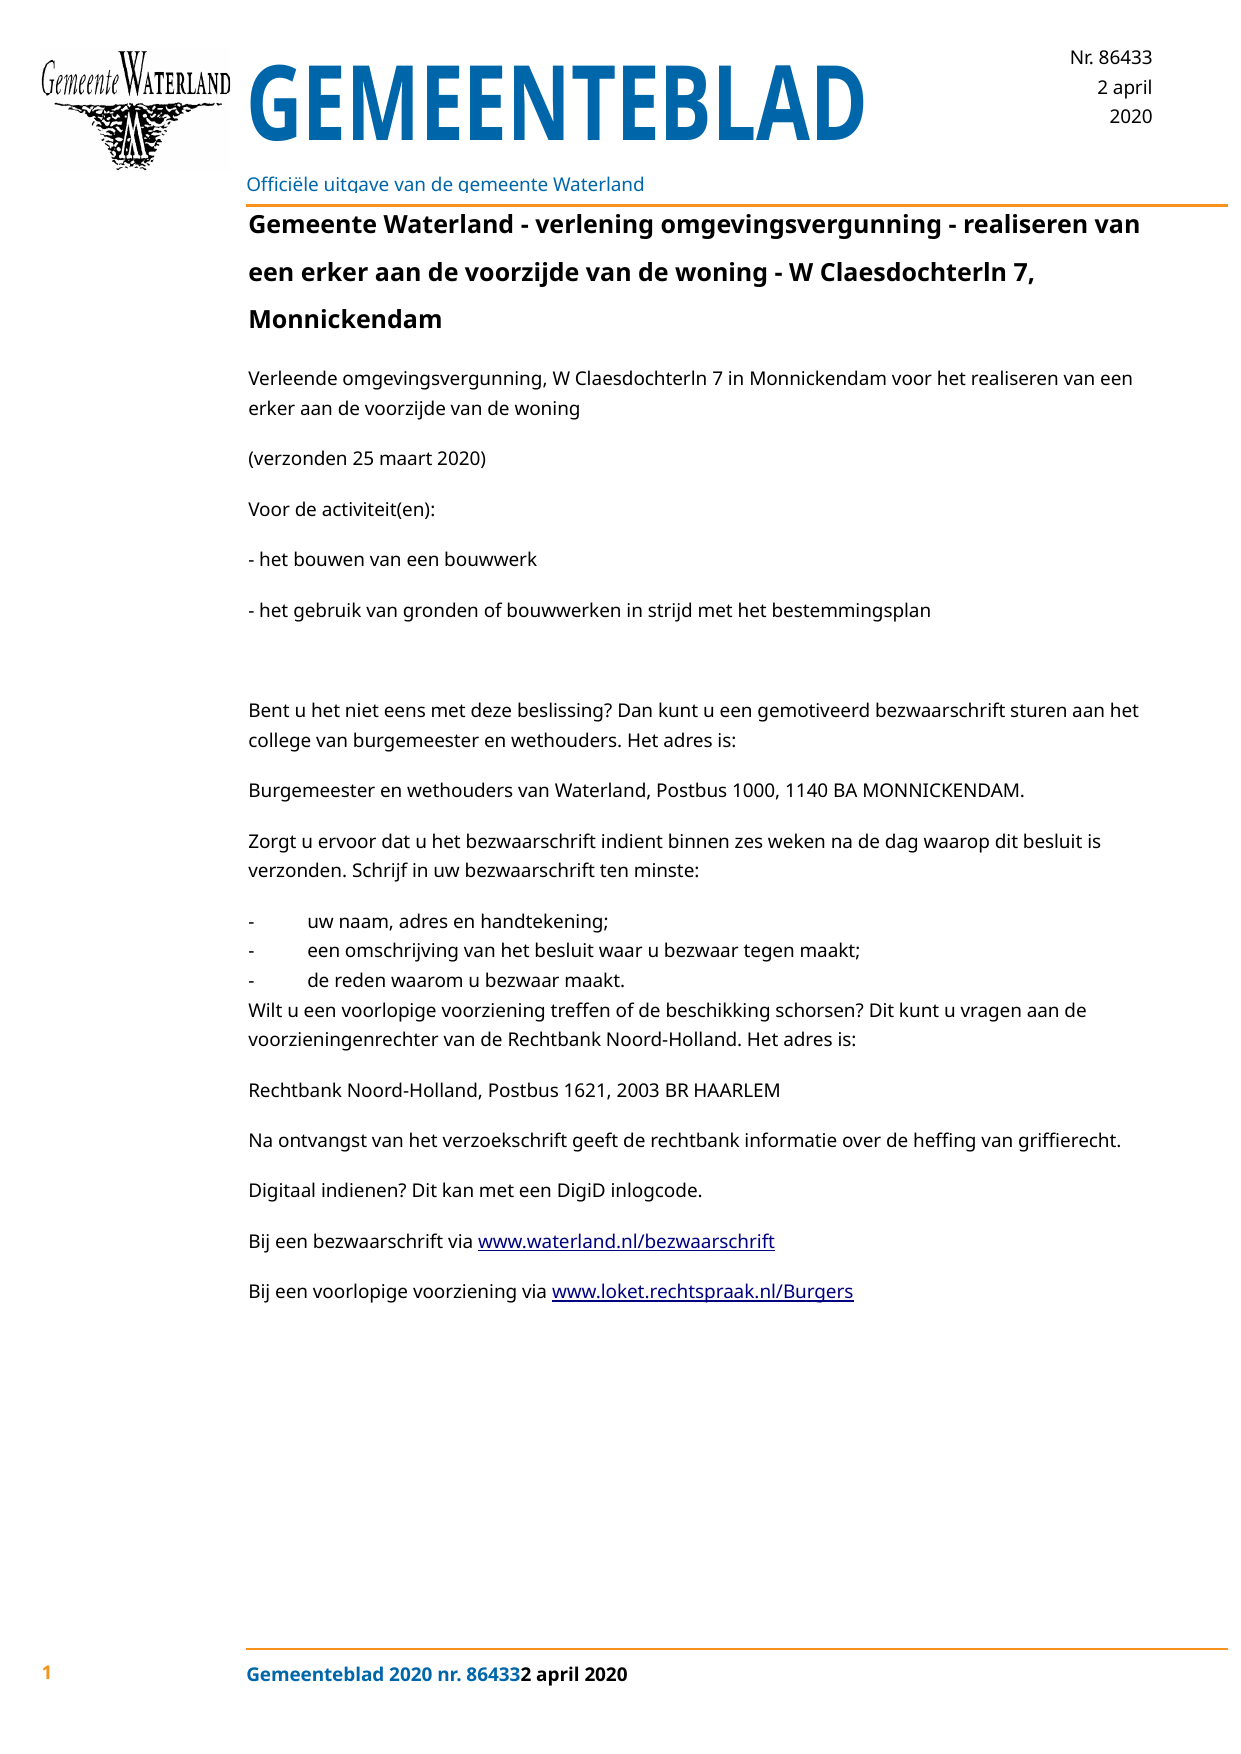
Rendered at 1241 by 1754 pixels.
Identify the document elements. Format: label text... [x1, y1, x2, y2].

list uw naam, adres en handtekening; [248, 908, 1152, 934]
text Voor de activiteit(en): [248, 496, 1152, 522]
text Na ontvangst van het verzoekschrift geeft de rechtbank informatie over de heffing van griffierecht. [248, 1127, 1152, 1153]
list de reden waarom u bezwaar maakt. [248, 967, 1152, 993]
text Wilt u een voorlopige voorziening treffen of de beschikking schorsen? Dit kunt u vragen aan de voorzieningenrechter van de Rechtbank Noord-Holland. Het adres is: [248, 997, 1152, 1052]
text Burgemeester en wethouders van Waterland, Postbus 1000, 1140 BA MONNICKENDAM. [248, 778, 1152, 803]
text - het bouwen van een bouwwerk [248, 546, 1152, 572]
list een omschrijving van het besluit waar u bezwaar tegen maakt; [248, 938, 1152, 963]
text Digitaal indienen? Dit kan met een DigiD inlogcode. [248, 1178, 1152, 1203]
text Verleende omgevingsvergunning, W Claesdochterln 7 in Monnickendam voor het realiseren van een erker aan de voorzijde van de woning [248, 366, 1152, 421]
text Zorgt u ervoor dat u het bezwaarschrift indient binnen zes weken na de dag waarop dit besluit is verzonden. Schrijf in uw bezwaarschrift ten minste: [248, 828, 1152, 883]
text - het gebruik van gronden of bouwwerken in strijd met het bestemmingsplan [248, 597, 1152, 622]
text Bij een bezwaarschrift via www.waterland.nl/bezwaarschrift [248, 1228, 1152, 1254]
text Bij een voorlopige voorziening via www.loket.rechtspraak.nl/Burgers [248, 1278, 1152, 1304]
picture [41, 47, 231, 172]
text Gemeente Waterland - verlening omgevingsvergunning - realiseren van een erker aan de voorzijde van de woning - W Claesdochterln 7, Monnickendam [248, 207, 1152, 336]
text Bent u het niet eens met deze beslissing? Dan kunt u een gemotiveerd bezwaarschrift sturen aan het college van burgemeester en wethouders. Het adres is: [248, 698, 1152, 753]
text Rechtbank Noord-Holland, Postbus 1621, 2003 BR HAARLEM [248, 1077, 1152, 1102]
text (verzonden 25 maart 2020) [248, 446, 1152, 471]
